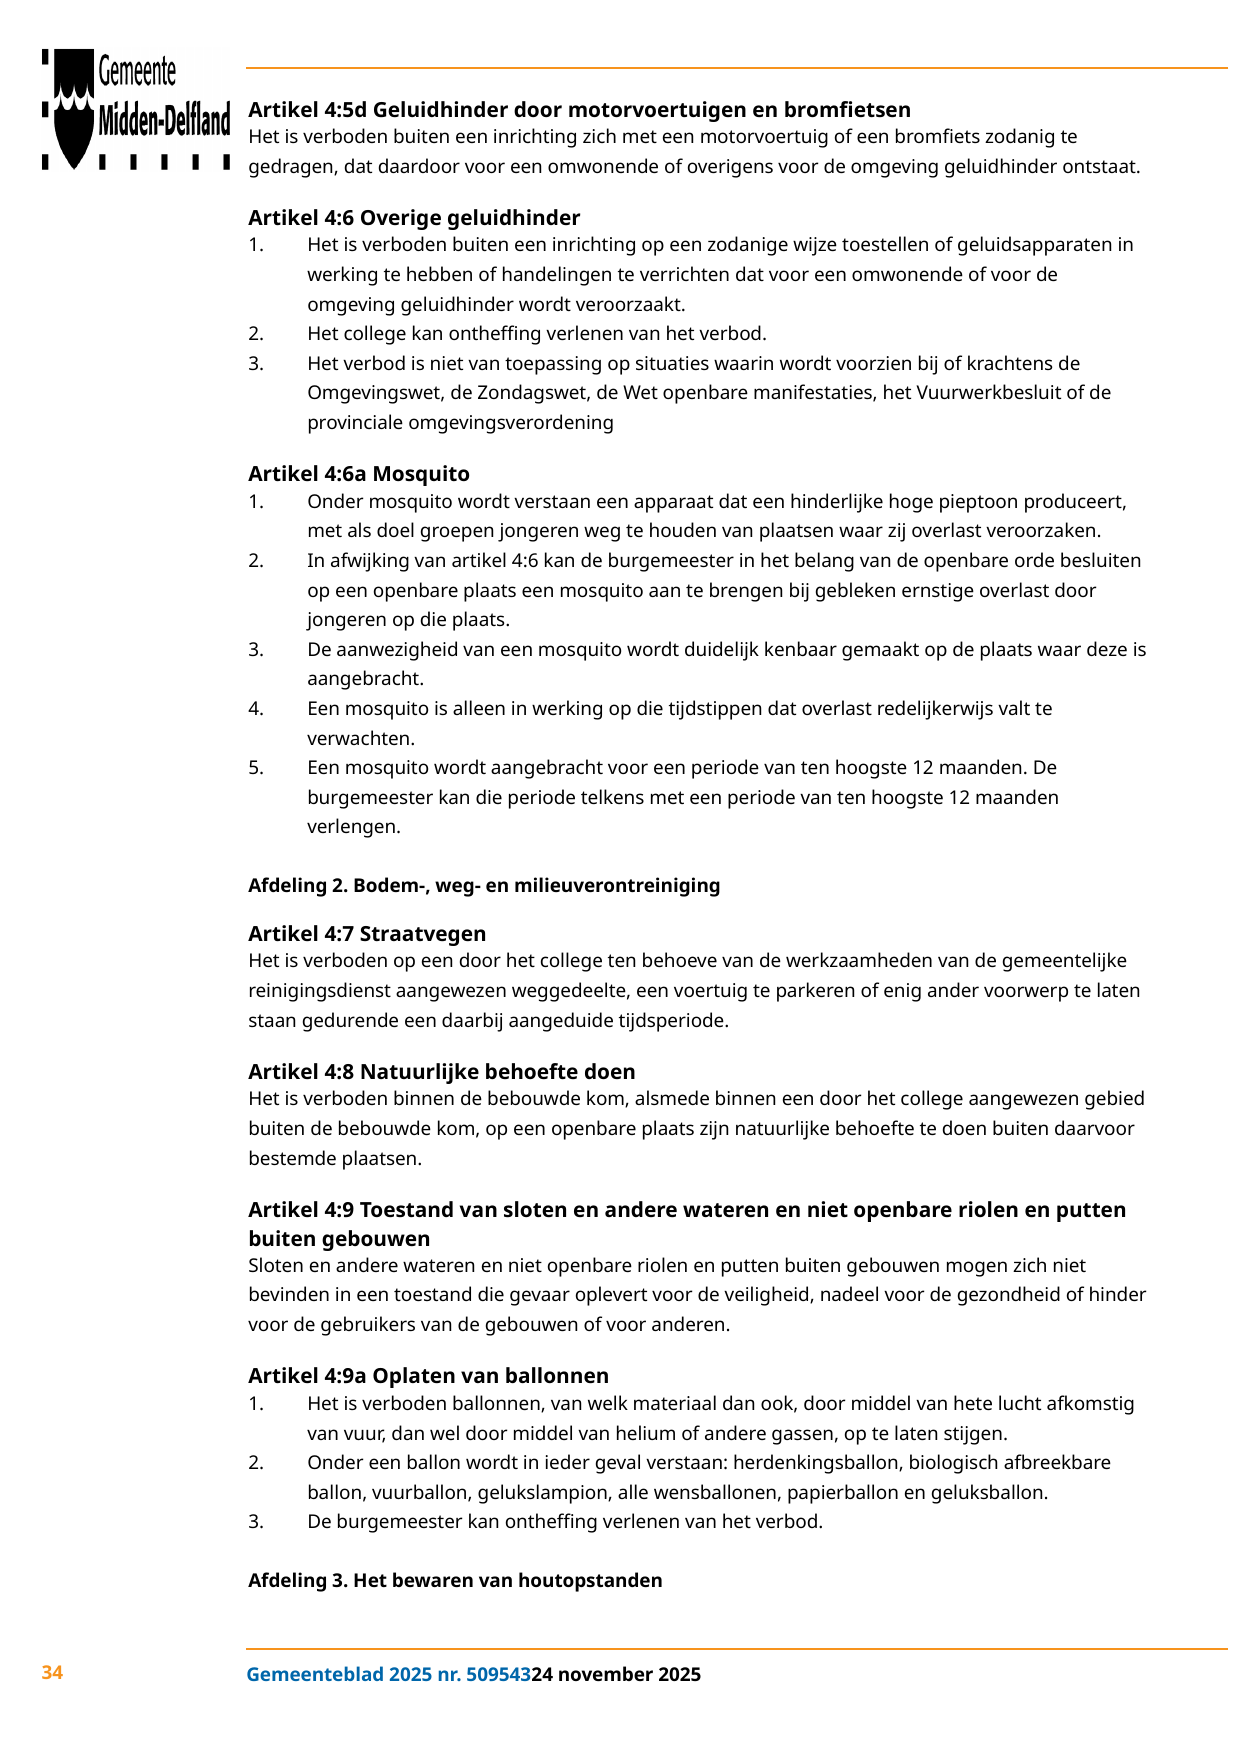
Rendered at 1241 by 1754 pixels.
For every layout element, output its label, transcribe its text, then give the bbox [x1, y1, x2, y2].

list Het college kan ontheffing verlenen van het verbod. [248, 320, 1152, 346]
text Artikel 4:7 Straatvegen [248, 919, 1152, 948]
text Artikel 4:9 Toestand van sloten en andere wateren en niet openbare riolen en putten buiten gebouwen [248, 1195, 1152, 1252]
text Afdeling 3. Het bewaren van houtopstanden [248, 1568, 1152, 1593]
list Het verbod is niet van toepassing op situaties waarin wordt voorzien bij of krachtens de Omgevingswet, de Zondagswet, de Wet openbare manifestaties, het Vuurwerkbesluit of de provinciale omgevingsverordening [248, 350, 1152, 435]
list Een mosquito wordt aangebracht voor een periode van ten hoogste 12 maanden. De burgemeester kan die periode telkens met een periode van ten hoogste 12 maanden verlengen. [248, 754, 1152, 839]
list Het is verboden buiten een inrichting op een zodanige wijze toestellen of geluidsapparaten in werking te hebben of handelingen te verrichten dat voor een omwonende of voor de omgeving geluidhinder wordt veroorzaakt. [248, 232, 1152, 317]
text Artikel 4:5d Geluidhinder door motorvoertuigen en bromfietsen [248, 95, 1152, 123]
text Artikel 4:9a Oplaten van ballonnen [248, 1362, 1152, 1390]
list Het is verboden ballonnen, van welk materiaal dan ook, door middel van hete lucht afkomstig van vuur, dan wel door middel van helium of andere gassen, op te laten stijgen. [248, 1390, 1152, 1445]
text Afdeling 2. Bodem-, weg- en milieuverontreiniging [248, 873, 1152, 898]
text Het is verboden op een door het college ten behoeve van de werkzaamheden van de gemeentelijke reinigingsdienst aangewezen weggedeelte, een voertuig te parkeren of enig ander voorwerp te laten staan gedurende een daarbij aangeduide tijdsperiode. [248, 948, 1152, 1032]
list De burgemeester kan ontheffing verlenen van het verbod. [248, 1508, 1152, 1534]
text Artikel 4:6a Mosquito [248, 459, 1152, 488]
text Het is verboden binnen de bebouwde kom, alsmede binnen een door het college aangewezen gebied buiten de bebouwde kom, op een openbare plaats zijn natuurlijke behoefte te doen buiten daarvoor bestemde plaatsen. [248, 1086, 1152, 1171]
text Het is verboden buiten een inrichting zich met een motorvoertuig of een bromfiets zodanig te gedragen, dat daardoor voor een omwonende of overigens voor de omgeving geluidhinder ontstaat. [248, 123, 1152, 178]
list De aanwezigheid van een mosquito wordt duidelijk kenbaar gemaakt op de plaats waar deze is aangebracht. [248, 636, 1152, 691]
list In afwijking van artikel 4:6 kan de burgemeester in het belang van de openbare orde besluiten op een openbare plaats een mosquito aan te brengen bij gebleken ernstige overlast door jongeren op die plaats. [248, 547, 1152, 632]
text Artikel 4:8 Natuurlijke behoefte doen [248, 1057, 1152, 1086]
picture [41, 47, 231, 172]
list Een mosquito is alleen in werking op die tijdstippen dat overlast redelijkerwijs valt te verwachten. [248, 695, 1152, 750]
list Onder een ballon wordt in ieder geval verstaan: herdenkingsballon, biologisch afbreekbare ballon, vuurballon, gelukslampion, alle wensballonen, papierballon en geluksballon. [248, 1449, 1152, 1504]
text Artikel 4:6 Overige geluidhinder [248, 203, 1152, 232]
list Onder mosquito wordt verstaan een apparaat dat een hinderlijke hoge pieptoon produceert, met als doel groepen jongeren weg te houden van plaatsen waar zij overlast veroorzaken. [248, 488, 1152, 543]
text Sloten en andere wateren en niet openbare riolen en putten buiten gebouwen mogen zich niet bevinden in een toestand die gevaar oplevert voor de veiligheid, nadeel voor de gezondheid of hinder voor de gebruikers van de gebouwen of voor anderen. [248, 1252, 1152, 1337]
